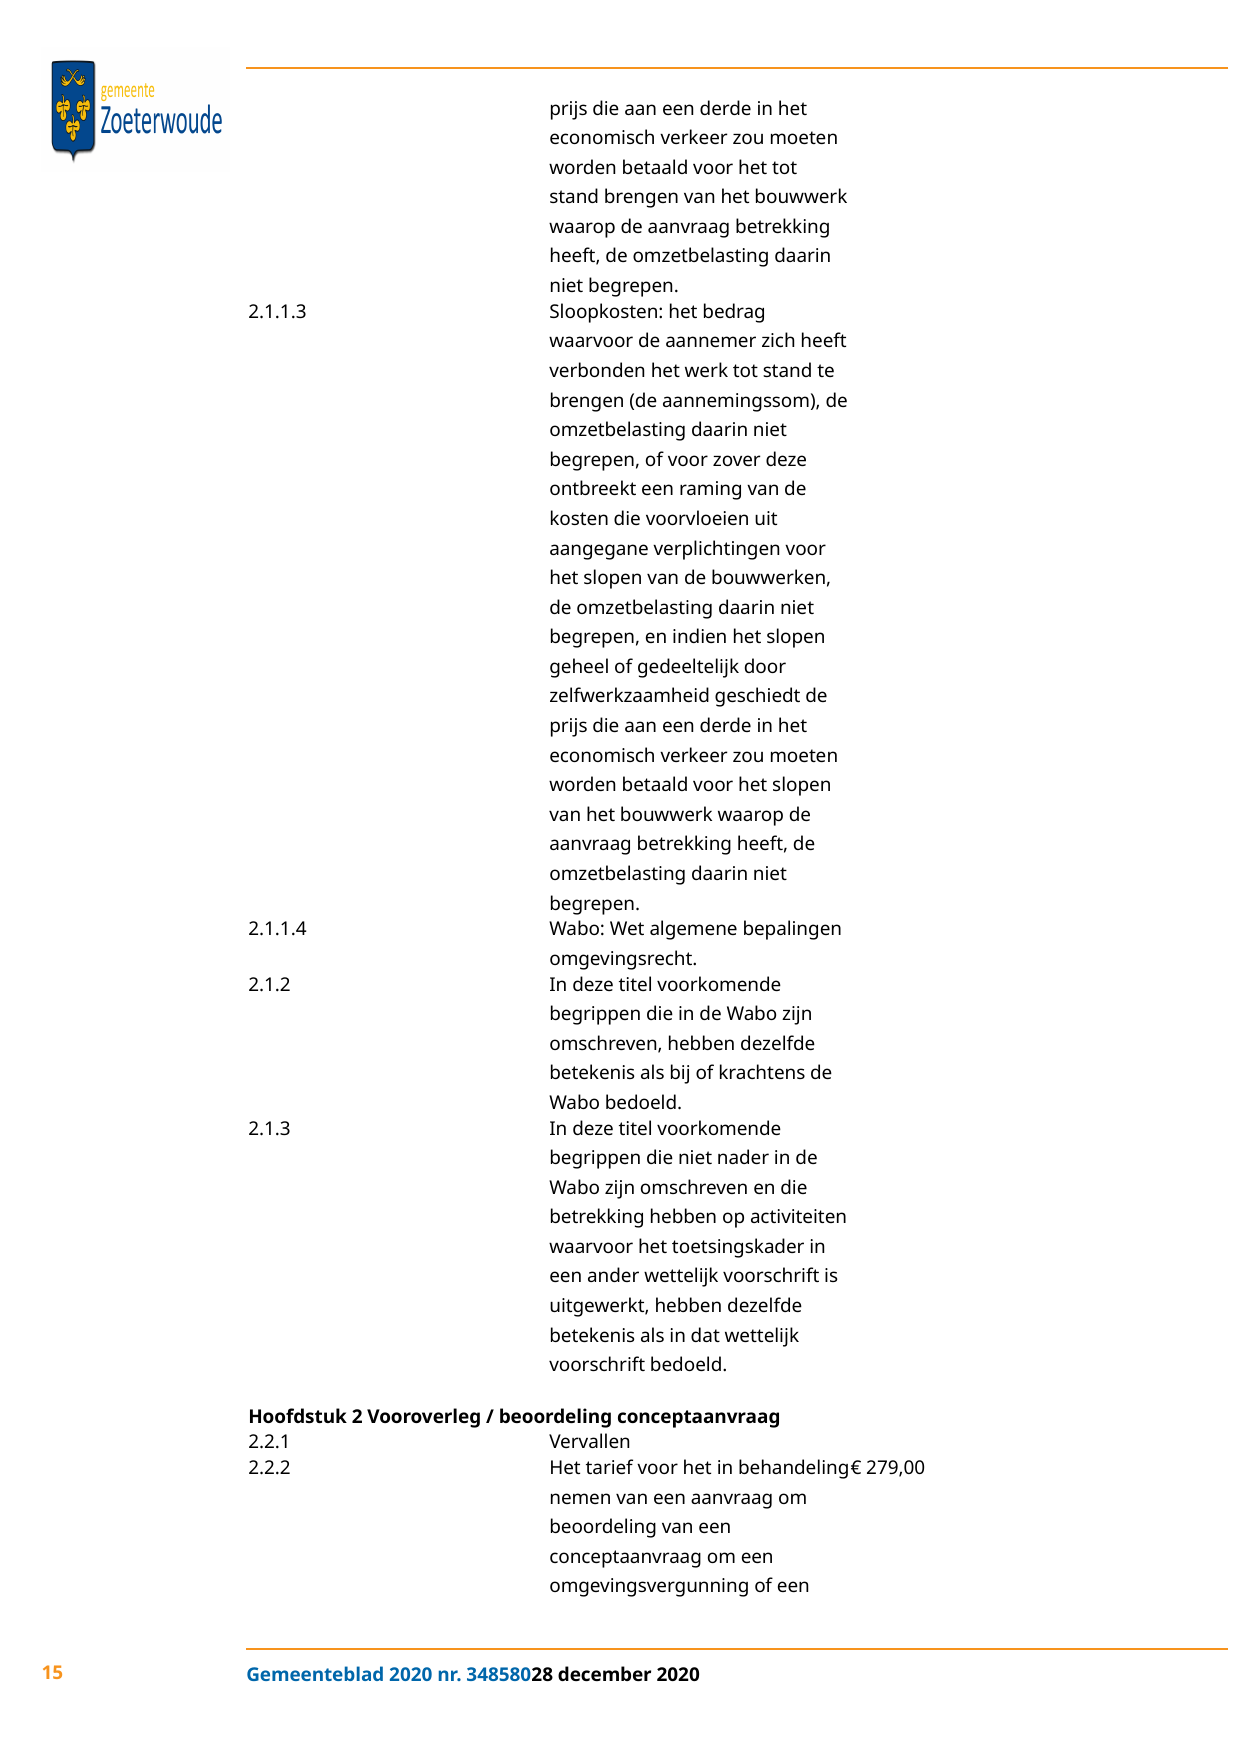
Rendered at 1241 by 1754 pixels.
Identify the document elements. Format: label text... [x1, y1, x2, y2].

table_cell [850, 95, 1152, 298]
table_cell Vervallen [549, 1429, 850, 1454]
table_cell Het tarief voor het in behandeling nemen van een aanvraag om beoordeling van een conceptaanvraag om een omgevingsvergunning of een [549, 1454, 850, 1598]
table_cell prijs die aan een derde in het economisch verkeer zou moeten worden betaald voor het tot stand brengen van het bouwwerk waarop de aanvraag betrekking heeft, de omzetbelasting daarin niet begrepen. [549, 95, 850, 298]
table_cell 2.1.3 [248, 1115, 549, 1377]
table_cell [549, 1377, 850, 1403]
picture [41, 47, 231, 172]
table_cell In deze titel voorkomende begrippen die niet nader in de Wabo zijn omschreven en die betrekking hebben op activiteiten waarvoor het toetsingskader in een ander wettelijk voorschrift is uitgewerkt, hebben dezelfde betekenis als in dat wettelijk voorschrift bedoeld. [549, 1115, 850, 1377]
table_cell [248, 1377, 549, 1403]
table_cell € 279,00 [850, 1454, 1152, 1598]
table_cell [850, 1377, 1152, 1403]
table_cell 2.1.2 [248, 971, 549, 1115]
table_cell [850, 1115, 1152, 1377]
table_cell Hoofdstuk 2 Vooroverleg / beoordeling conceptaanvraag [248, 1403, 850, 1429]
table_cell [850, 915, 1152, 971]
table_cell [850, 1429, 1152, 1454]
table_cell [850, 971, 1152, 1115]
table_cell Wabo: Wet algemene bepalingen omgevingsrecht. [549, 915, 850, 971]
table_cell [850, 1403, 1152, 1429]
table_cell 2.2.2 [248, 1454, 549, 1598]
table_cell 2.1.1.4 [248, 915, 549, 971]
table_cell 2.2.1 [248, 1429, 549, 1454]
table_cell [850, 298, 1152, 915]
table_cell [248, 95, 549, 298]
table_cell In deze titel voorkomende begrippen die in de Wabo zijn omschreven, hebben dezelfde betekenis als bij of krachtens de Wabo bedoeld. [549, 971, 850, 1115]
table_cell Sloopkosten: het bedrag waarvoor de aannemer zich heeft verbonden het werk tot stand te brengen (de aannemingssom), de omzetbelasting daarin niet begrepen, of voor zover deze ontbreekt een raming van de kosten die voorvloeien uit aangegane verplichtingen voor het slopen van de bouwwerken, de omzetbelasting daarin niet begrepen, en indien het slopen geheel of gedeeltelijk door zelfwerkzaamheid geschiedt de prijs die aan een derde in het economisch verkeer zou moeten worden betaald voor het slopen van het bouwwerk waarop de aanvraag betrekking heeft, de omzetbelasting daarin niet begrepen. [549, 298, 850, 915]
table_cell 2.1.1.3 [248, 298, 549, 915]
